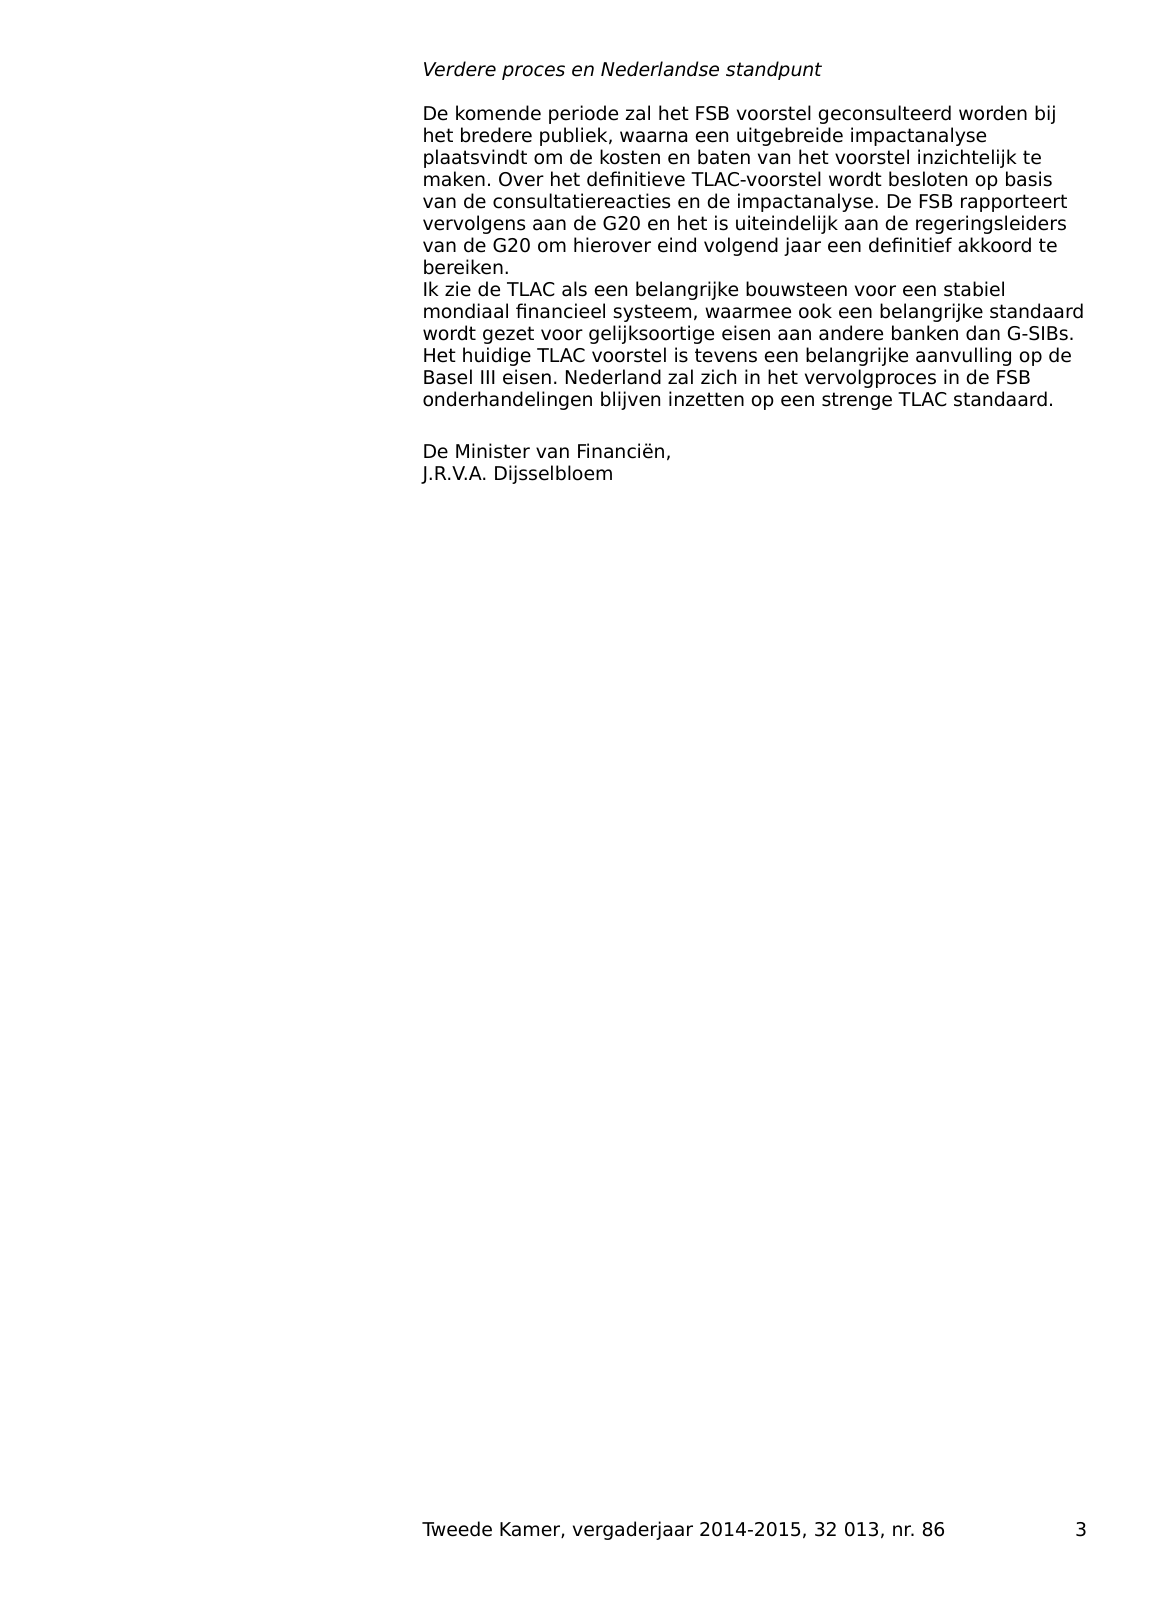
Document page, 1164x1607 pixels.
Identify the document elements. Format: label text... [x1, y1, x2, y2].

subtitle Verdere proces en Nederlandse standpunt [422, 59, 1087, 81]
text De komende periode zal het FSB voorstel geconsulteerd worden bij het bredere publiek, waarna een uitgebreide impactanalyse plaatsvindt om de kosten en baten van het voorstel inzichtelijk te maken. Over het definitieve TLAC-voorstel wordt besloten op basis van de consultatiereacties en de impactanalyse. De FSB rapporteert vervolgens aan de G20 en het is uiteindelijk aan de regeringsleiders van de G20 om hierover eind volgend jaar een definitief akkoord te bereiken. [422, 103, 1087, 279]
text Ik zie de TLAC als een belangrijke bouwsteen voor een stabiel mondiaal financieel systeem, waarmee ook een belangrijke standaard wordt gezet voor gelijksoortige eisen aan andere banken dan G-SIBs. Het huidige TLAC voorstel is tevens een belangrijke aanvulling op de Basel III eisen. Nederland zal zich in het vervolgproces in de FSB onderhandelingen blijven inzetten op een strenge TLAC standaard. [422, 279, 1087, 411]
text De Minister van Financiën, J.R.V.A. Dijsselbloem [422, 441, 1087, 485]
